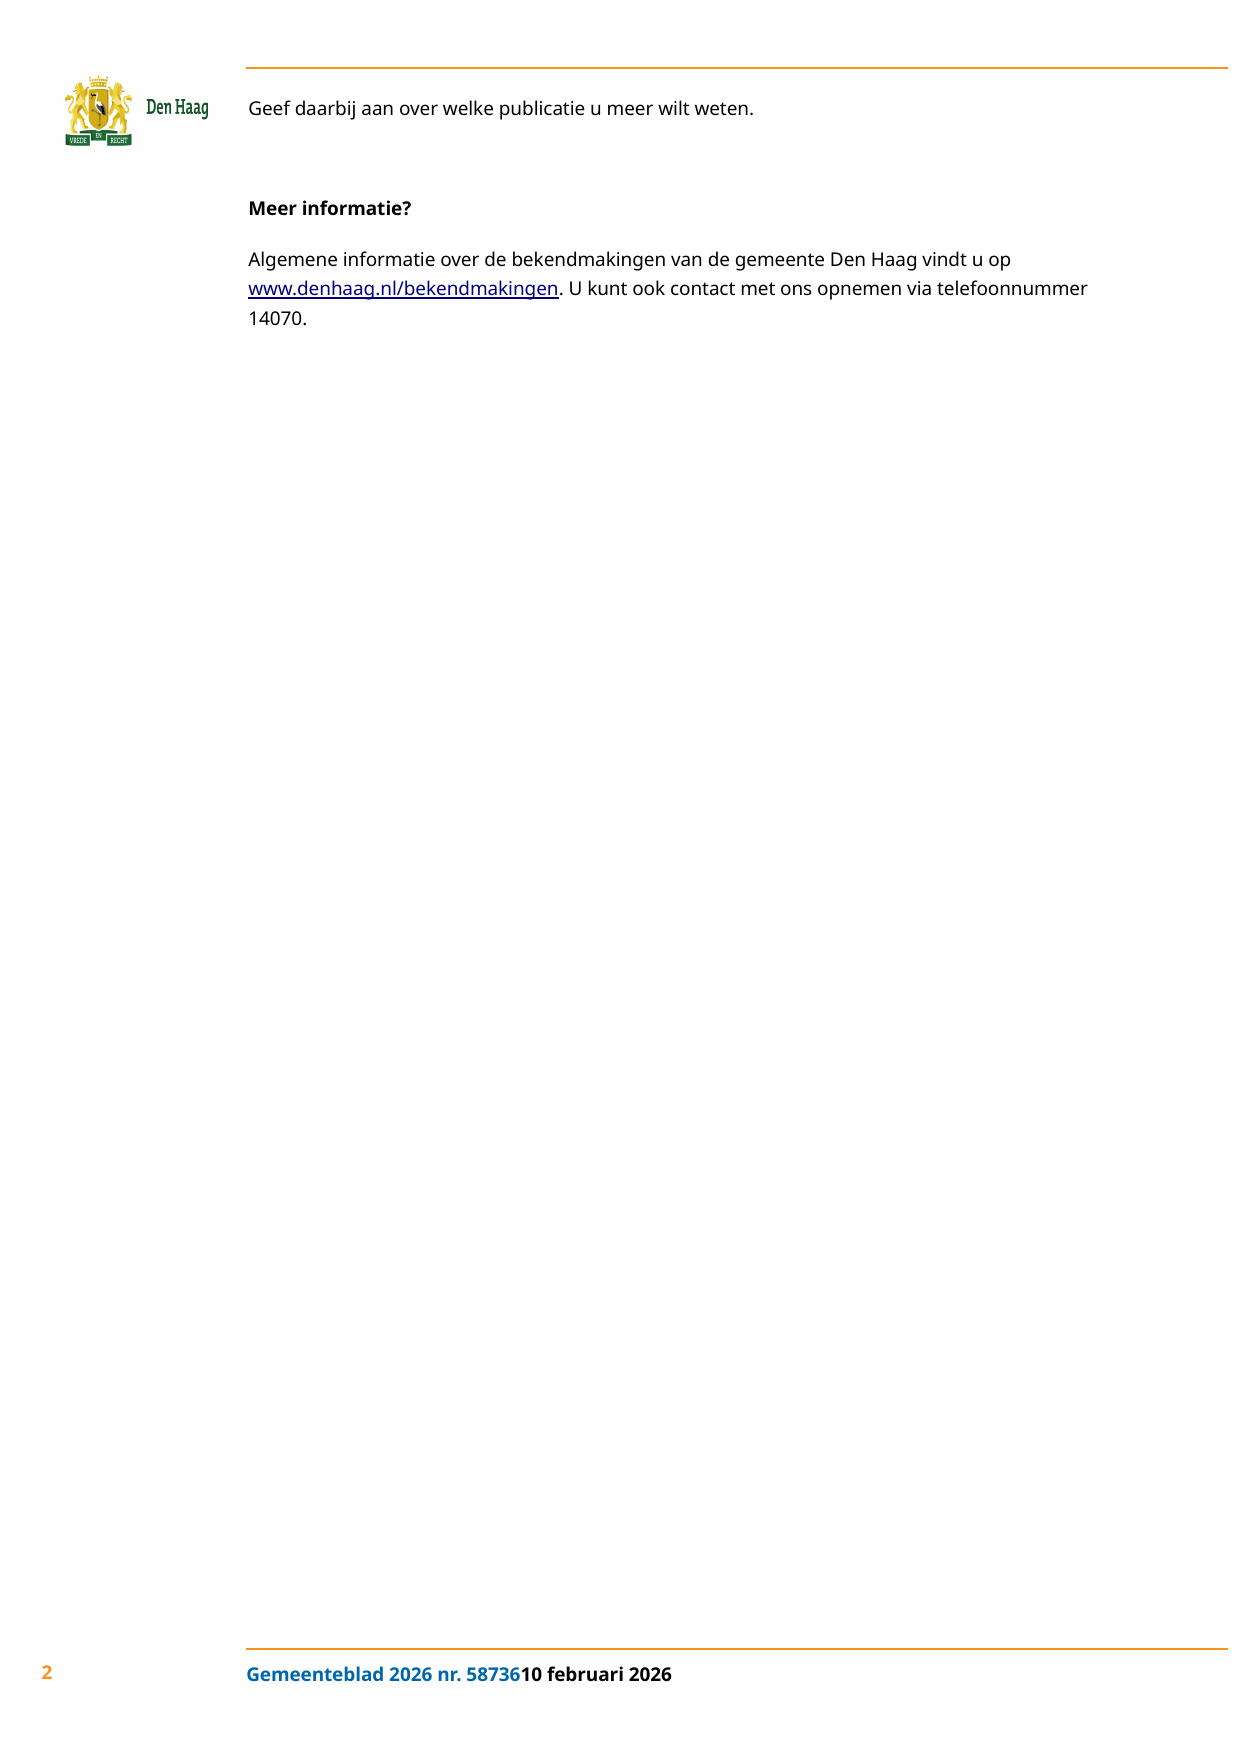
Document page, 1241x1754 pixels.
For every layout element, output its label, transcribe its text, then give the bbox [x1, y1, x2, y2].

picture [41, 47, 231, 172]
text Geef daarbij aan over welke publicatie u meer wilt weten. [248, 95, 1152, 121]
text Meer informatie? [248, 196, 1152, 221]
text Algemene informatie over de bekendmakingen van de gemeente Den Haag vindt u op www.denhaag.nl/bekendmakingen. U kunt ook contact met ons opnemen via telefoonnummer 14070. [248, 246, 1152, 331]
